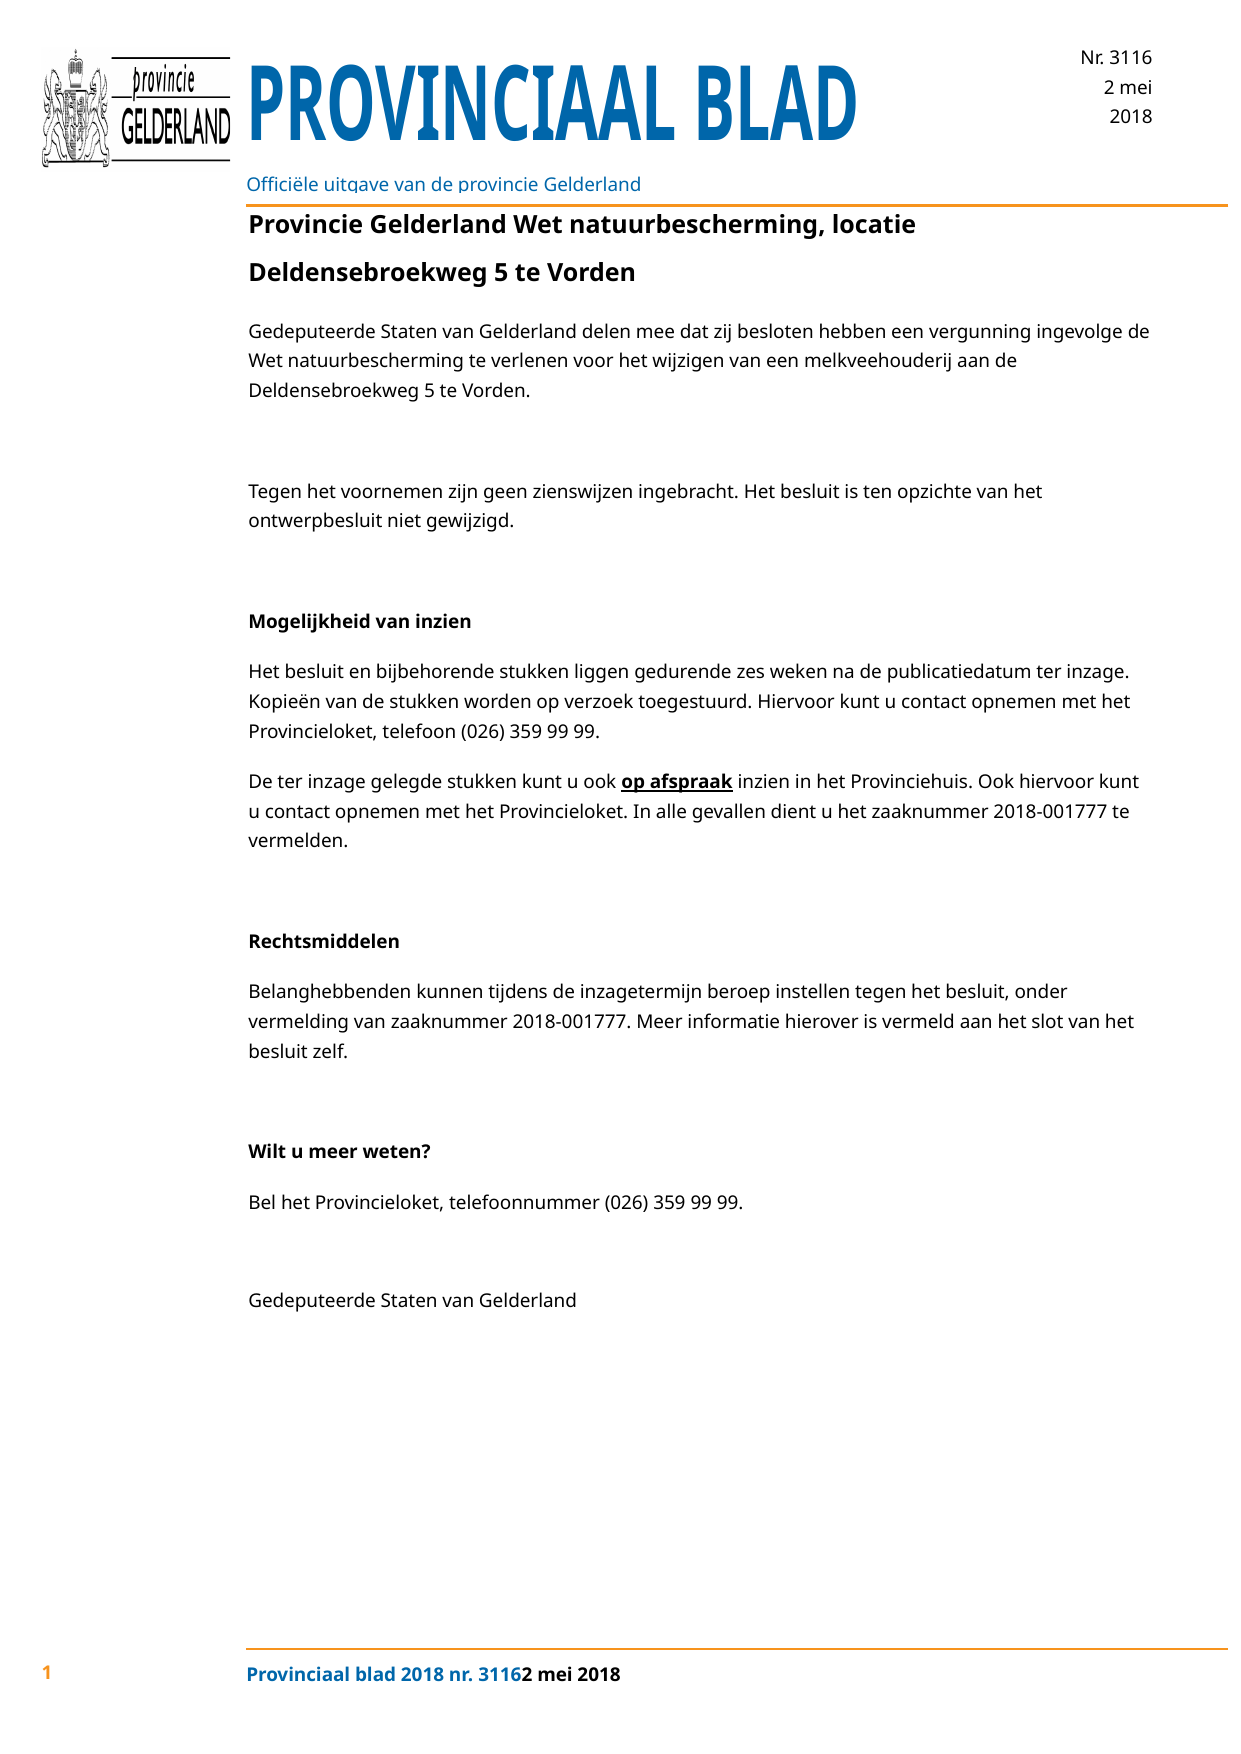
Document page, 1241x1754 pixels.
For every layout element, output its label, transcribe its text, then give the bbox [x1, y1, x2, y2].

text De ter inzage gelegde stukken kunt u ook op afspraak inzien in het Provinciehuis. Ook hiervoor kunt u contact opnemen met het Provincieloket. In alle gevallen dient u het zaaknummer 2018-001777 te vermelden. [248, 768, 1152, 853]
text Rechtsmiddelen [248, 928, 1152, 954]
text Gedeputeerde Staten van Gelderland delen mee dat zij besloten hebben een vergunning ingevolge de Wet natuurbescherming te verlenen voor het wijzigen van een melkveehouderij aan de Deldensebroekweg 5 te Vorden. [248, 318, 1152, 403]
picture [41, 47, 231, 172]
text Mogelijkheid van inzien [248, 608, 1152, 634]
text Belanghebbenden kunnen tijdens de inzagetermijn beroep instellen tegen het besluit, onder vermelding van zaaknummer 2018-001777. Meer informatie hierover is vermeld aan het slot van het besluit zelf. [248, 979, 1152, 1064]
text Het besluit en bijbehorende stukken liggen gedurende zes weken na de publicatiedatum ter inzage. Kopieën van de stukken worden op verzoek toegestuurd. Hiervoor kunt u contact opnemen met het Provincieloket, telefoon (026) 359 99 99. [248, 659, 1152, 744]
text Wilt u meer weten? [248, 1139, 1152, 1164]
text Provincie Gelderland Wet natuurbescherming, locatie Deldensebroekweg 5 te Vorden [248, 207, 1152, 288]
text Tegen het voornemen zijn geen zienswijzen ingebracht. Het besluit is ten opzichte van het ontwerpbesluit niet gewijzigd. [248, 478, 1152, 533]
text Bel het Provincieloket, telefoonnummer (026) 359 99 99. [248, 1189, 1152, 1215]
text Gedeputeerde Staten van Gelderland [248, 1287, 1152, 1313]
